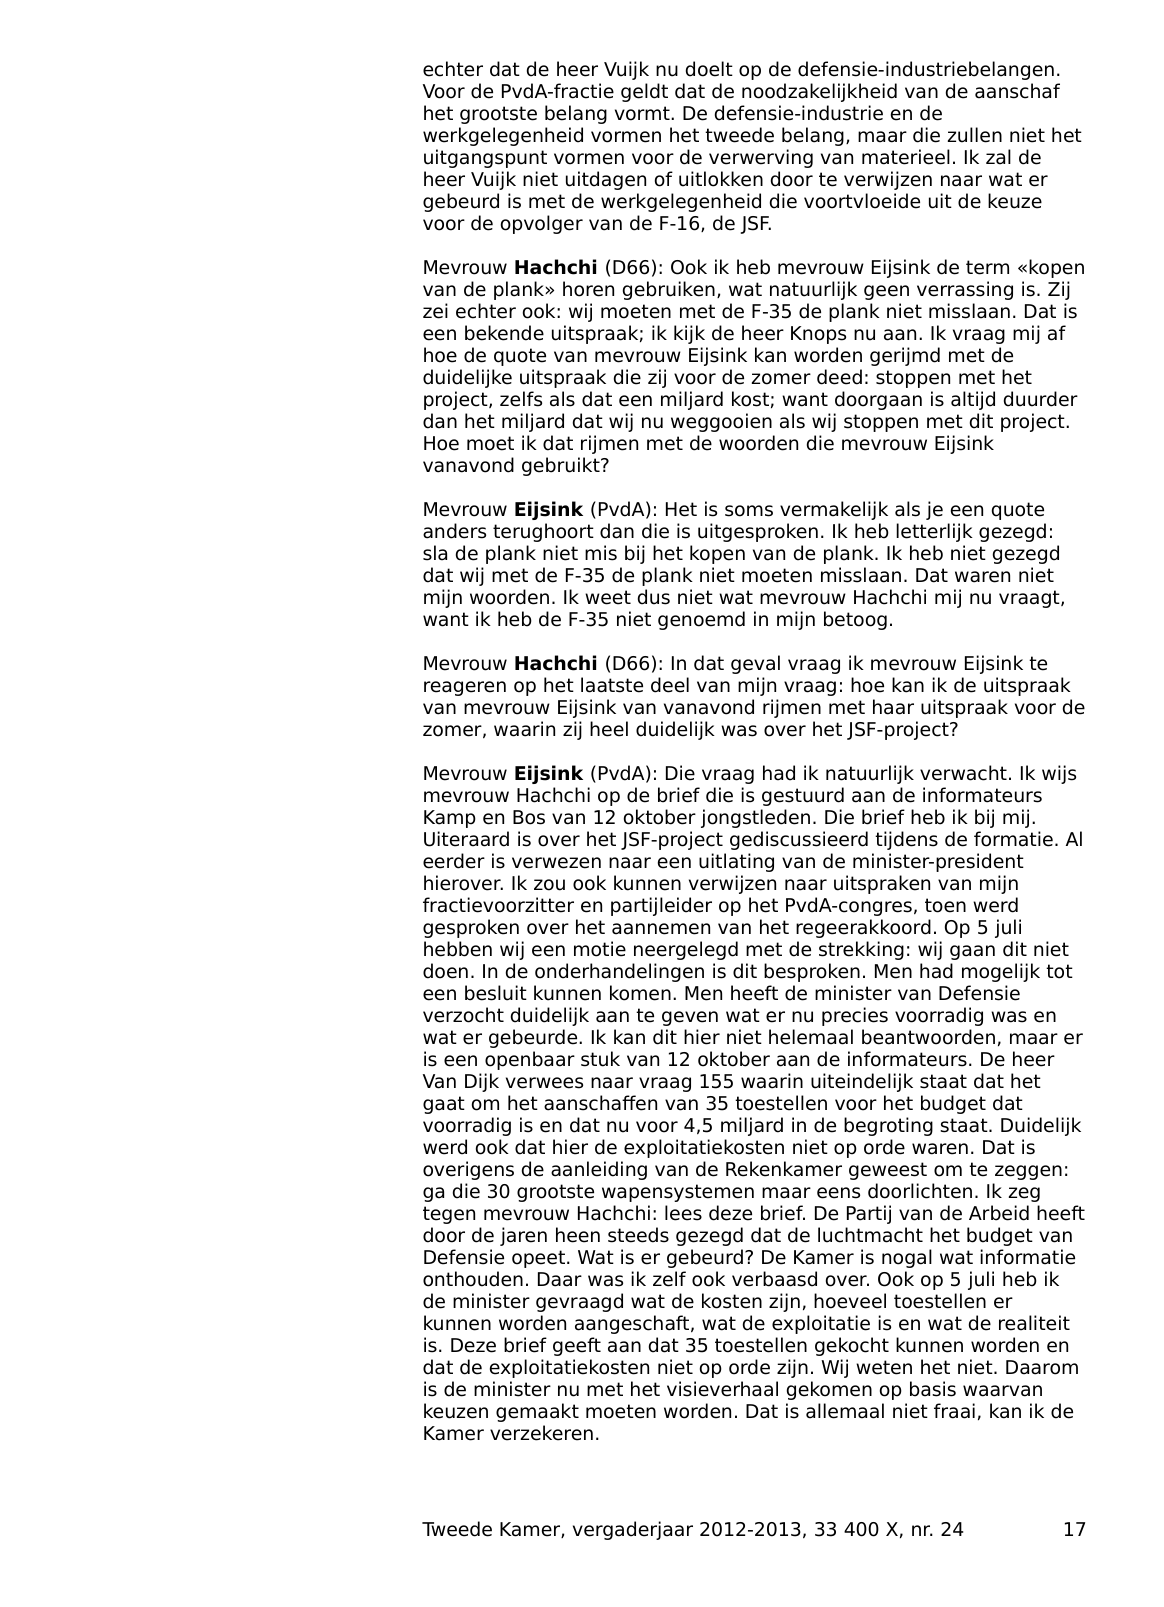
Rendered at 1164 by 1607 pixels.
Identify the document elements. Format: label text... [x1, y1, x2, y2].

text Mevrouw Eijsink (PvdA): Die vraag had ik natuurlijk verwacht. Ik wijs mevrouw Hachchi op de brief die is gestuurd aan de informateurs Kamp en Bos van 12 oktober jongstleden. Die brief heb ik bij mij. Uiteraard is over het JSF-project gediscussieerd tijdens de formatie. Al eerder is verwezen naar een uitlating van de minister-president hierover. Ik zou ook kunnen verwijzen naar uitspraken van mijn fractievoorzitter en partijleider op het PvdA-congres, toen werd gesproken over het aannemen van het regeerakkoord. Op 5 juli hebben wij een motie neergelegd met de strekking: wij gaan dit niet doen. In de onderhandelingen is dit besproken. Men had mogelijk tot een besluit kunnen komen. Men heeft de minister van Defensie verzocht duidelijk aan te geven wat er nu precies voorradig was en wat er gebeurde. Ik kan dit hier niet helemaal beantwoorden, maar er is een openbaar stuk van 12 oktober aan de informateurs. De heer Van Dijk verwees naar vraag 155 waarin uiteindelijk staat dat het gaat om het aanschaffen van 35 toestellen voor het budget dat voorradig is en dat nu voor 4,5 miljard in de begroting staat. Duidelijk werd ook dat hier de exploitatiekosten niet op orde waren. Dat is overigens de aanleiding van de Rekenkamer geweest om te zeggen: ga die 30 grootste wapensystemen maar eens doorlichten. Ik zeg tegen mevrouw Hachchi: lees deze brief. De Partij van de Arbeid heeft door de jaren heen steeds gezegd dat de luchtmacht het budget van Defensie opeet. Wat is er gebeurd? De Kamer is nogal wat informatie onthouden. Daar was ik zelf ook verbaasd over. Ook op 5 juli heb ik de minister gevraagd wat de kosten zijn, hoeveel toestellen er kunnen worden aangeschaft, wat de exploitatie is en wat de realiteit is. Deze brief geeft aan dat 35 toestellen gekocht kunnen worden en dat de exploitatiekosten niet op orde zijn. Wij weten het niet. Daarom is de minister nu met het visieverhaal gekomen op basis waarvan keuzen gemaakt moeten worden. Dat is allemaal niet fraai, kan ik de Kamer verzekeren. [422, 763, 1087, 1444]
text Mevrouw Eijsink (PvdA): Het is soms vermakelijk als je een quote anders terughoort dan die is uitgesproken. Ik heb letterlijk gezegd: sla de plank niet mis bij het kopen van de plank. Ik heb niet gezegd dat wij met de F-35 de plank niet moeten misslaan. Dat waren niet mijn woorden. Ik weet dus niet wat mevrouw Hachchi mij nu vraagt, want ik heb de F-35 niet genoemd in mijn betoog. [422, 499, 1087, 631]
text Mevrouw Hachchi (D66): In dat geval vraag ik mevrouw Eijsink te reageren op het laatste deel van mijn vraag: hoe kan ik de uitspraak van mevrouw Eijsink van vanavond rijmen met haar uitspraak voor de zomer, waarin zij heel duidelijk was over het JSF-project? [422, 653, 1087, 741]
text echter dat de heer Vuijk nu doelt op de defensie-industriebelangen. Voor de PvdA-fractie geldt dat de noodzakelijkheid van de aanschaf het grootste belang vormt. De defensie-industrie en de werkgelegenheid vormen het tweede belang, maar die zullen niet het uitgangspunt vormen voor de verwerving van materieel. Ik zal de heer Vuijk niet uitdagen of uitlokken door te verwijzen naar wat er gebeurd is met de werkgelegenheid die voortvloeide uit de keuze voor de opvolger van de F-16, de JSF. [422, 59, 1087, 235]
text Mevrouw Hachchi (D66): Ook ik heb mevrouw Eijsink de term «kopen van de plank» horen gebruiken, wat natuurlijk geen verrassing is. Zij zei echter ook: wij moeten met de F-35 de plank niet misslaan. Dat is een bekende uitspraak; ik kijk de heer Knops nu aan. Ik vraag mij af hoe de quote van mevrouw Eijsink kan worden gerijmd met de duidelijke uitspraak die zij voor de zomer deed: stoppen met het project, zelfs als dat een miljard kost; want doorgaan is altijd duurder dan het miljard dat wij nu weggooien als wij stoppen met dit project. Hoe moet ik dat rijmen met de woorden die mevrouw Eijsink vanavond gebruikt? [422, 257, 1087, 477]
